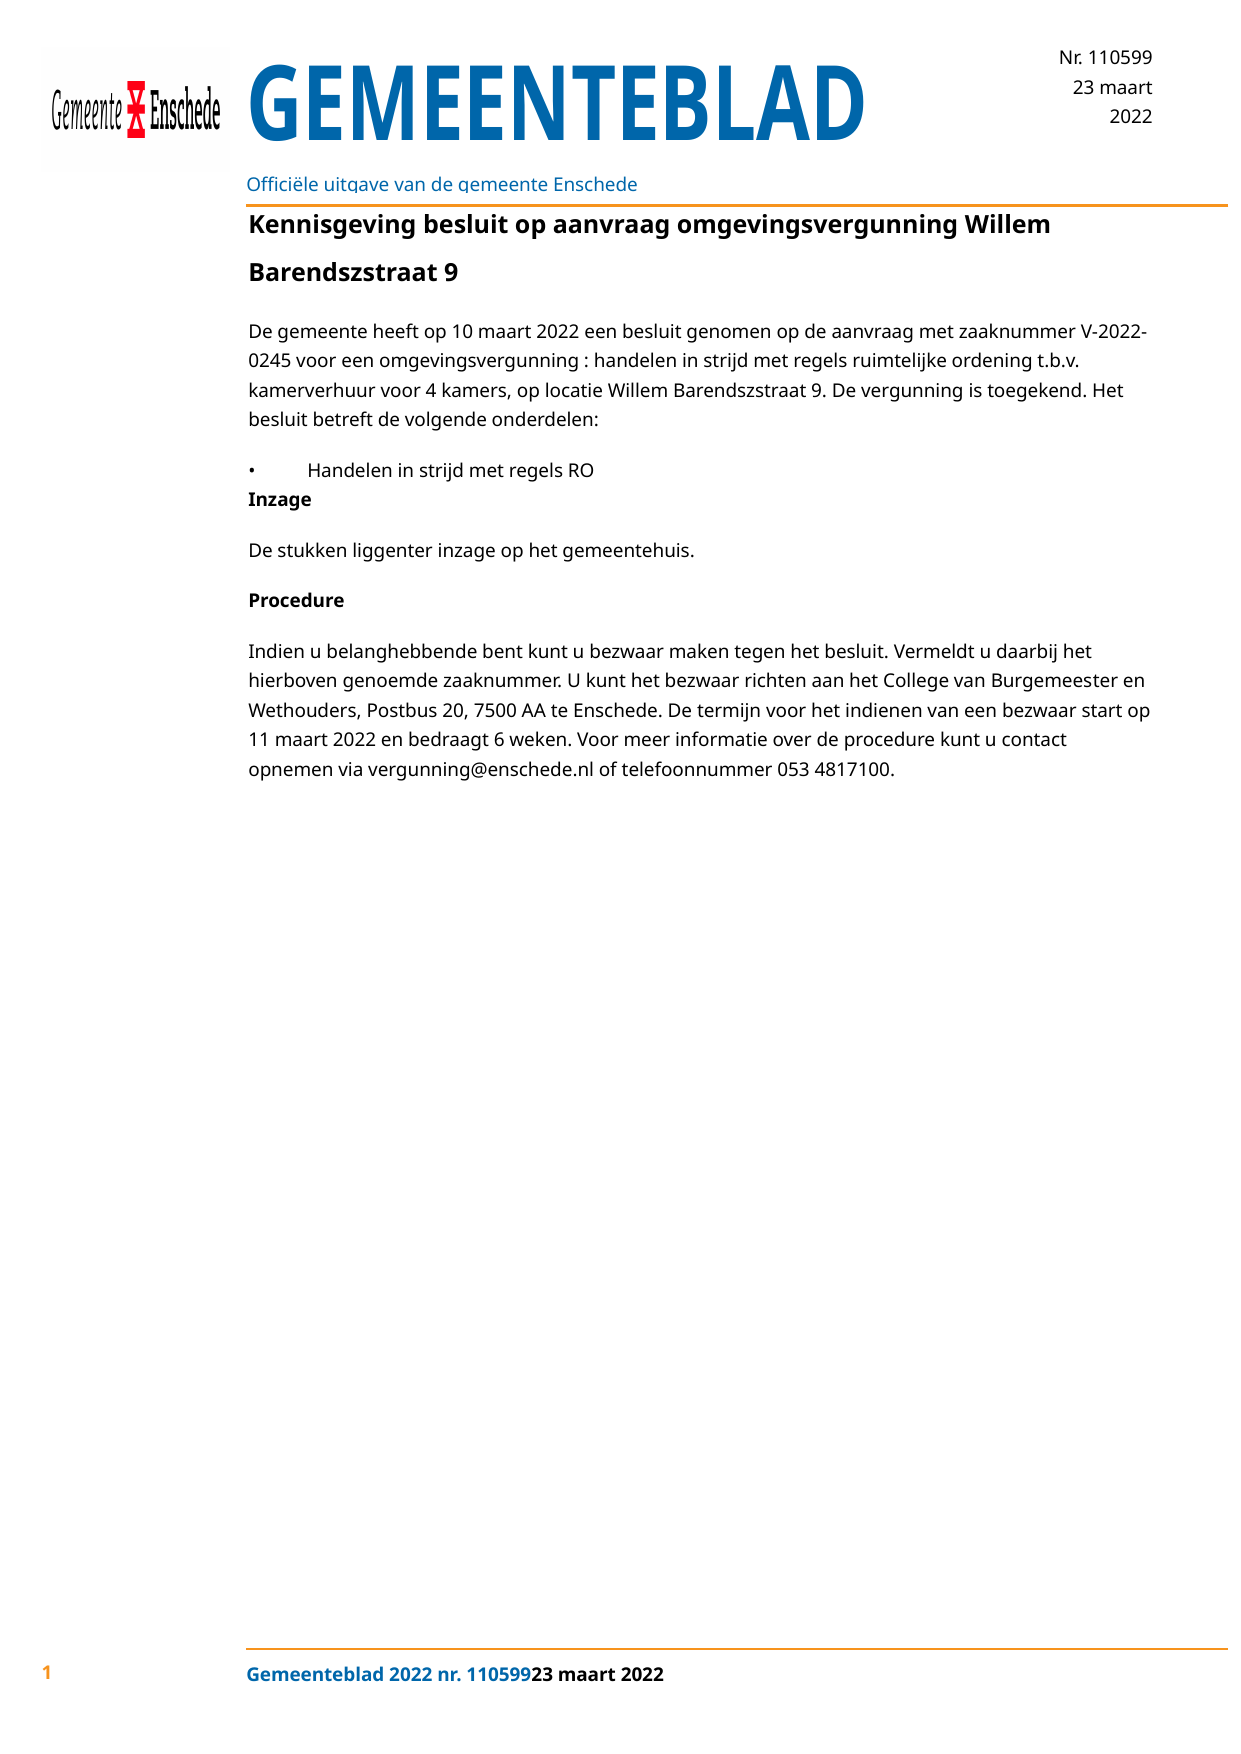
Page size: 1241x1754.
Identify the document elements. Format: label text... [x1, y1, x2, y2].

text De gemeente heeft op 10 maart 2022 een besluit genomen op de aanvraag met zaaknummer V-2022-0245 voor een omgevingsvergunning : handelen in strijd met regels ruimtelijke ordening t.b.v. kamerverhuur voor 4 kamers, op locatie Willem Barendszstraat 9. De vergunning is toegekend. Het besluit betreft de volgende onderdelen: [248, 318, 1152, 432]
text De stukken liggenter inzage op het gemeentehuis. [248, 537, 1152, 563]
text Inzage [248, 487, 1152, 512]
text Indien u belanghebbende bent kunt u bezwaar maken tegen het besluit. Vermeldt u daarbij het hierboven genoemde zaaknummer. U kunt het bezwaar richten aan het College van Burgemees­ter en Wethouders, Postbus 20, 7500 AA te Enschede. De termijn voor het indienen van een bezwaar start op 11 maart 2022 en bedraagt 6 weken. Voor meer informatie over de procedure kunt u contact opnemen via vergunning@enschede.nl of telefoonnummer 053 4817100. [248, 638, 1152, 782]
picture [41, 47, 231, 172]
text Procedure [248, 587, 1152, 613]
text Kennisgeving besluit op aanvraag omgevingsvergunning Willem Barendszstraat 9 [248, 207, 1152, 288]
list Handelen in strijd met regels RO [248, 457, 1152, 483]
